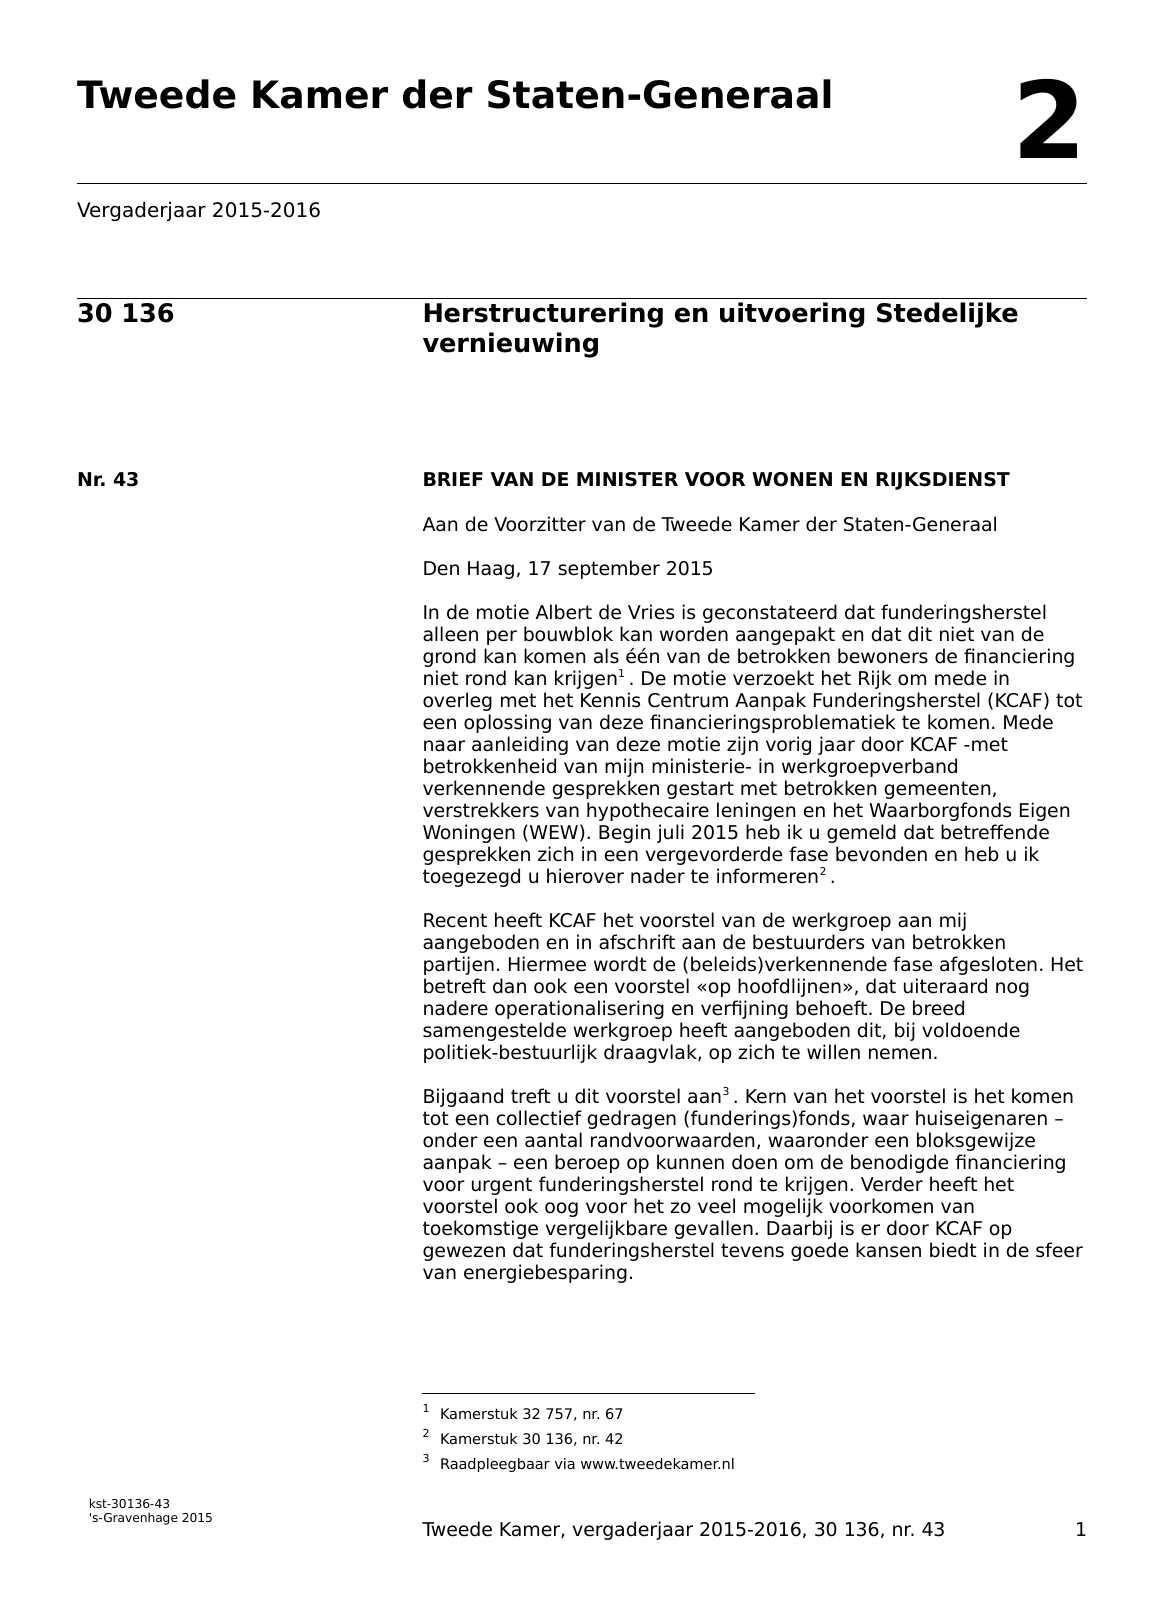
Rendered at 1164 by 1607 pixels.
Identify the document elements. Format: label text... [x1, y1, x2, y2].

text Recent heeft KCAF het voorstel van de werkgroep aan mij aangeboden en in afschrift aan de bestuurders van betrokken partijen. Hiermee wordt de (beleids)verkennende fase afgesloten. Het betreft dan ook een voorstel «op hoofdlijnen», dat uiteraard nog nadere operationalisering en verfijning behoeft. De breed samengestelde werkgroep heeft aangeboden dit, bij voldoende politiek-bestuurlijk draagvlak, op zich te willen nemen. [422, 910, 1087, 1064]
text Kamerstuk 32 757, nr. 67 [422, 1402, 1087, 1424]
text Bijgaand treft u dit voorstel aan. Kern van het voorstel is het komen tot een collectief gedragen (funderings)fonds, waar huiseigenaren – onder een aantal randvoorwaarden, waaronder een bloksgewijze aanpak – een beroep op kunnen doen om de benodigde financiering voor urgent funderingsherstel rond te krijgen. Verder heeft het voorstel ook oog voor het zo veel mogelijk voorkomen van toekomstige vergelijkbare gevallen. Daarbij is er door KCAF op gewezen dat funderingsherstel tevens goede kansen biedt in de sfeer van energiebesparing. [422, 1086, 1087, 1284]
text Kamerstuk 30 136, nr. 42 [422, 1427, 1087, 1449]
subtitle Nr. 43 BRIEF VAN DE MINISTER VOOR WONEN EN RIJKSDIENST [77, 469, 1087, 491]
table_cell Vergaderjaar 2015-2016 [77, 184, 1087, 298]
text In de motie Albert de Vries is geconstateerd dat funderingsherstel alleen per bouwblok kan worden aangepakt en dat dit niet van de grond kan komen als één van de betrokken bewoners de financiering niet rond kan krijgen. De motie verzoekt het Rijk om mede in overleg met het Kennis Centrum Aanpak Funderingsherstel (KCAF) tot een oplossing van deze financieringsproblematiek te komen. Mede naar aanleiding van deze motie zijn vorig jaar door KCAF -met betrokkenheid van mijn ministerie- in werkgroepverband verkennende gesprekken gestart met betrokken gemeenten, verstrekkers van hypothecaire leningen en het Waarborgfonds Eigen Woningen (WEW). Begin juli 2015 heb ik u gemeld dat betreffende gesprekken zich in een vergevorderde fase bevonden en heb u ik toegezegd u hierover nader te informeren. [422, 602, 1087, 888]
text Raadpleegbaar via www.tweedekamer.nl [422, 1452, 1087, 1474]
table_header Tweede Kamer der Staten-Generaal [77, 59, 886, 183]
table_header 2 [886, 59, 1087, 183]
text kst-30136-43 [88, 1497, 323, 1511]
subtitle 30 136 Herstructurering en uitvoering Stedelijke vernieuwing [77, 299, 1087, 358]
text 's-Gravenhage 2015 [88, 1511, 323, 1525]
text Den Haag, 17 september 2015 [422, 558, 1087, 580]
text Aan de Voorzitter van de Tweede Kamer der Staten-Generaal [422, 513, 1087, 536]
